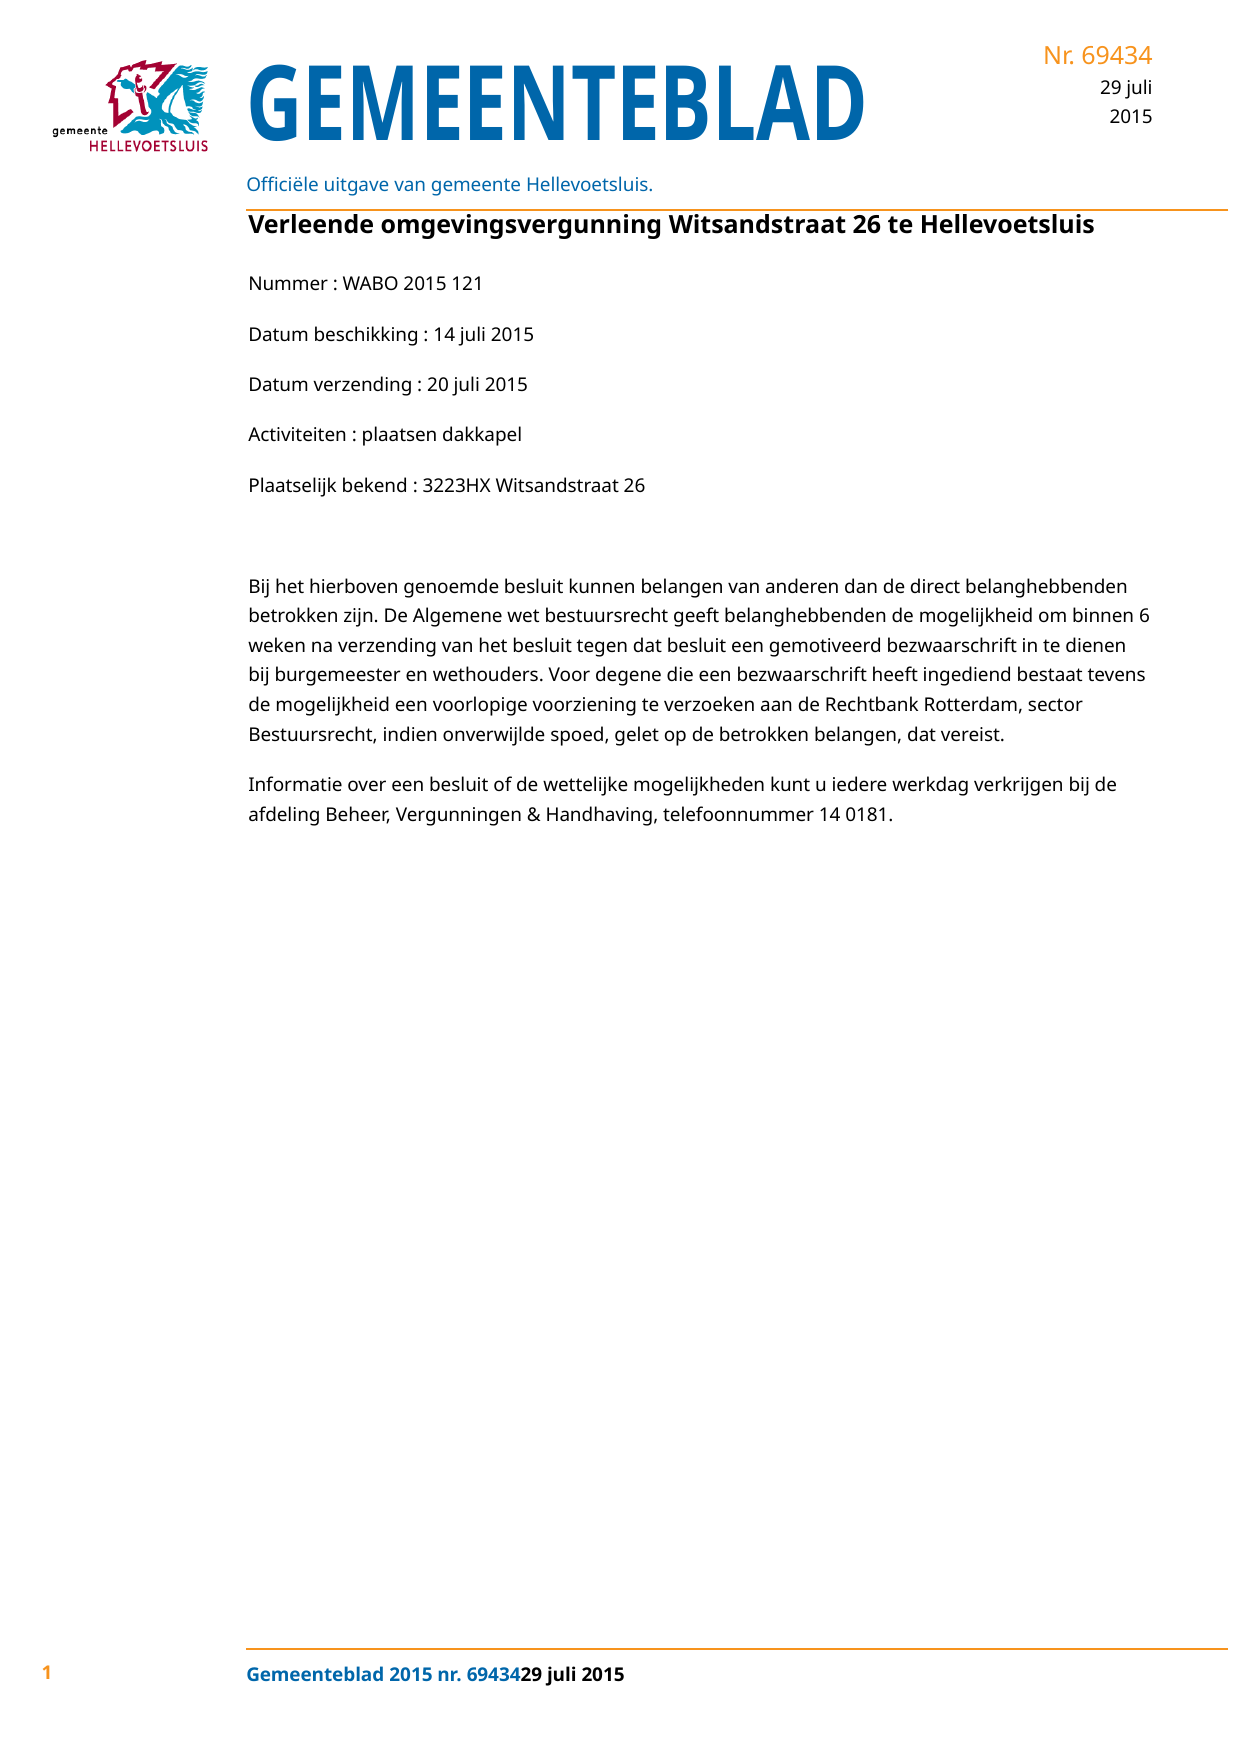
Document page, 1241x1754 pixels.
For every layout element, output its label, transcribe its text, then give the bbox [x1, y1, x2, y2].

text Datum verzending : 20 juli 2015 [248, 371, 1152, 397]
text Bij het hierboven genoemde besluit kunnen belangen van anderen dan de direct belanghebbenden betrokken zijn. De Algemene wet bestuursrecht geeft belanghebbenden de mogelijkheid om binnen 6 weken na verzending van het besluit tegen dat besluit een gemotiveerd bezwaarschrift in te dienen bij burgemeester en wethouders. Voor degene die een bezwaarschrift heeft ingediend bestaat tevens de mogelijkheid een voorlopige voorziening te verzoeken aan de Rechtbank Rotterdam, sector Bestuursrecht, indien onverwijlde spoed, gelet op de betrokken belangen, dat vereist. [248, 573, 1152, 746]
text Datum beschikking : 14 juli 2015 [248, 321, 1152, 346]
text Plaatselijk bekend : 3223HX Witsandstraat 26 [248, 472, 1152, 498]
text Activiteiten : plaatsen dakkapel [248, 422, 1152, 447]
text Informatie over een besluit of de wettelijke mogelijkheden kunt u iedere werkdag verkrijgen bij de afdeling Beheer, Vergunningen & Handhaving, telefoonnummer 14 0181. [248, 771, 1152, 826]
picture [41, 47, 231, 172]
text Verleende omgevingsvergunning Witsandstraat 26 te Hellevoetsluis [248, 211, 1152, 241]
text Nummer : WABO 2015 121 [248, 270, 1152, 296]
